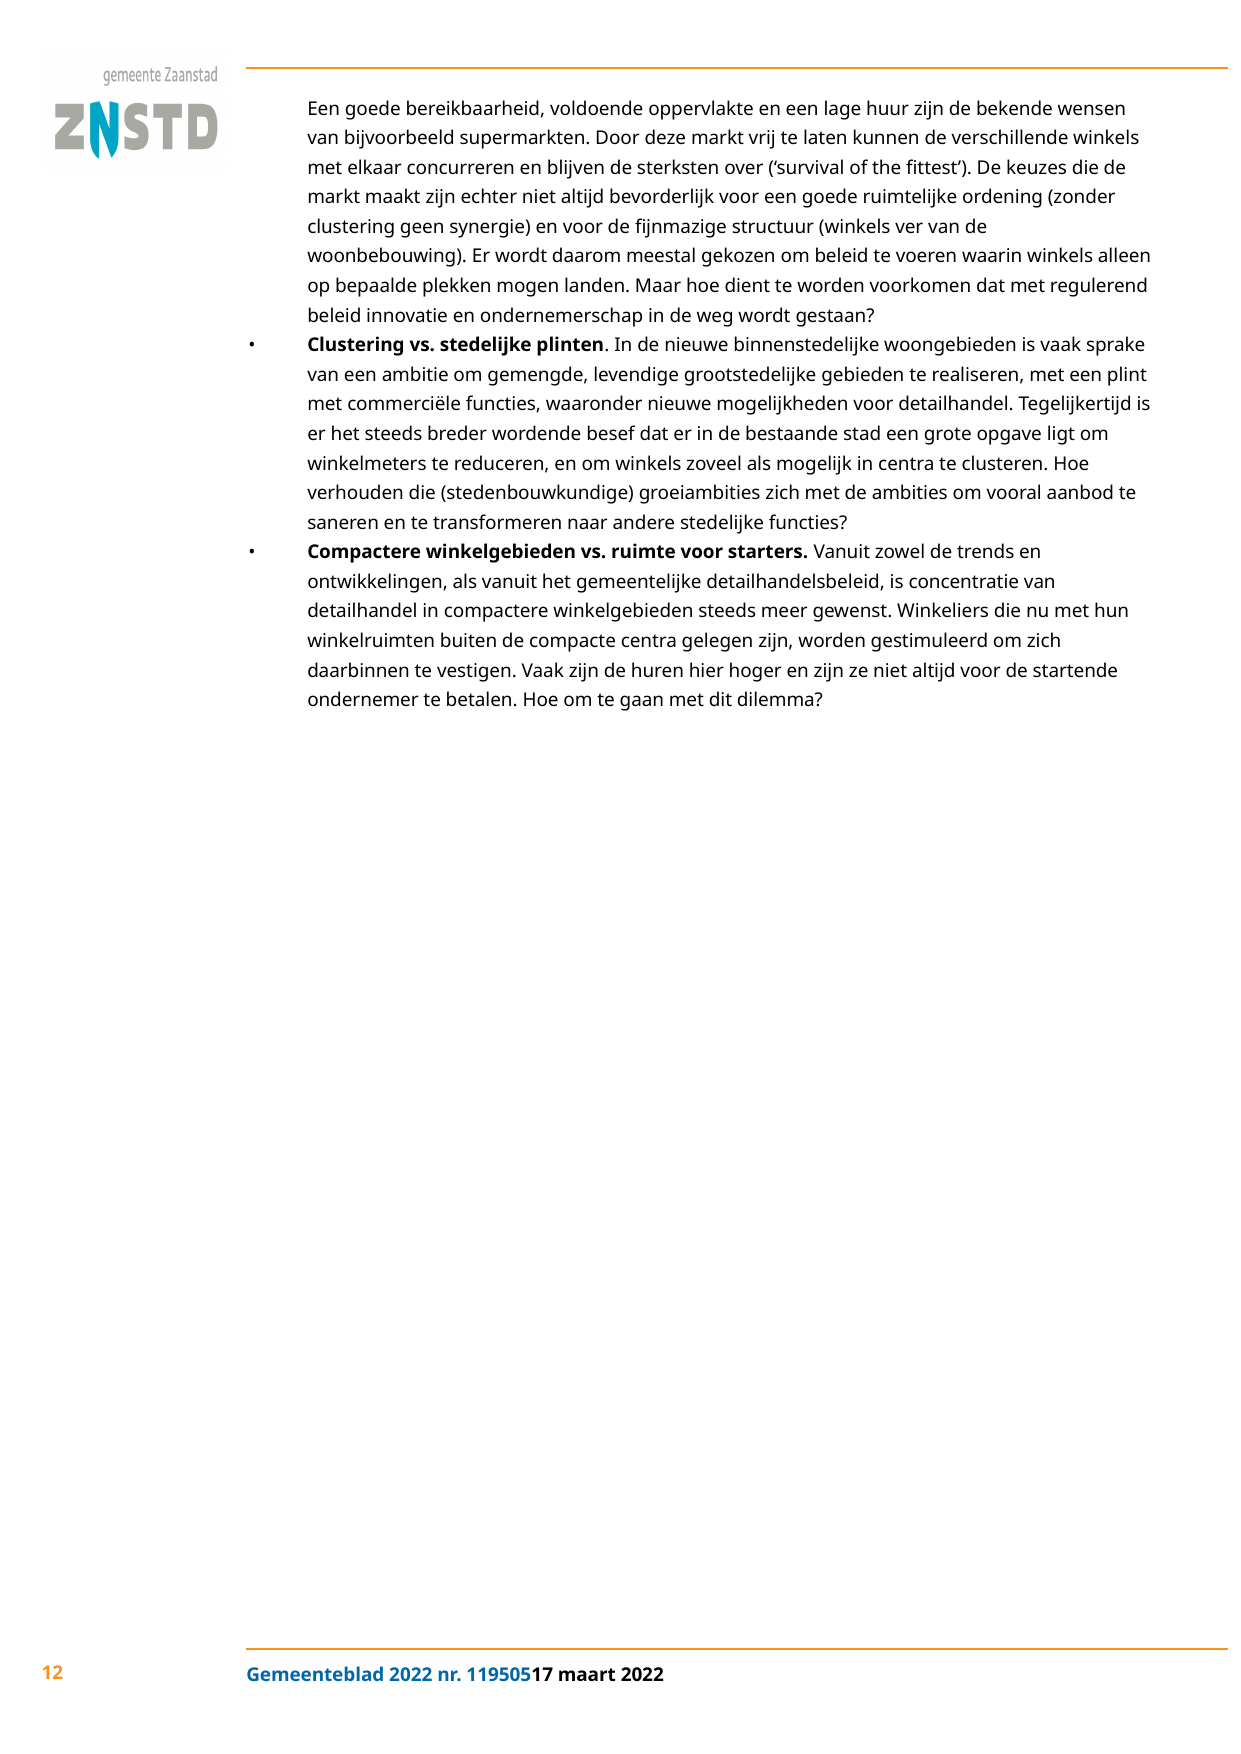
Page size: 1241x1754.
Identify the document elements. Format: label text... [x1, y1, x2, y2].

list Clustering vs. stedelijke plinten. In de nieuwe binnenstedelijke woongebieden is vaak sprake van een ambitie om gemengde, levendige grootstedelijke gebieden te realiseren, met een plint met commerciële functies, waaronder nieuwe mogelijkheden voor detailhandel. Tegelijkertijd is er het steeds breder wordende besef dat er in de bestaande stad een grote opgave ligt om winkelmeters te reduceren, en om winkels zoveel als mogelijk in centra te clusteren. Hoe verhouden die (stedenbouwkundige) groeiambities zich met de ambities om vooral aanbod te saneren en te transformeren naar andere stedelijke functies? [248, 331, 1152, 535]
picture [41, 47, 231, 172]
list Een goede bereikbaarheid, voldoende oppervlakte en een lage huur zijn de bekende wensen van bijvoorbeeld supermarkten. Door deze markt vrij te laten kunnen de verschillende winkels met elkaar concurreren en blijven de sterksten over (‘survival of the fittest’). De keuzes die de markt maakt zijn echter niet altijd bevorderlijk voor een goede ruimtelijke ordening (zonder clustering geen synergie) en voor de fijnmazige structuur (winkels ver van de woonbebouwing). Er wordt daarom meestal gekozen om beleid te voeren waarin winkels alleen op bepaalde plekken mogen landen. Maar hoe dient te worden voorkomen dat met regulerend beleid innovatie en ondernemerschap in de weg wordt gestaan? [248, 95, 1152, 328]
list Compactere winkelgebieden vs. ruimte voor starters. Vanuit zowel de trends en ontwikkelingen, als vanuit het gemeentelijke detailhandelsbeleid, is concentratie van detailhandel in compactere winkelgebieden steeds meer gewenst. Winkeliers die nu met hun winkelruimten buiten de compacte centra gelegen zijn, worden gestimuleerd om zich daarbinnen te vestigen. Vaak zijn de huren hier hoger en zijn ze niet altijd voor de startende ondernemer te betalen. Hoe om te gaan met dit dilemma? [248, 538, 1152, 712]
